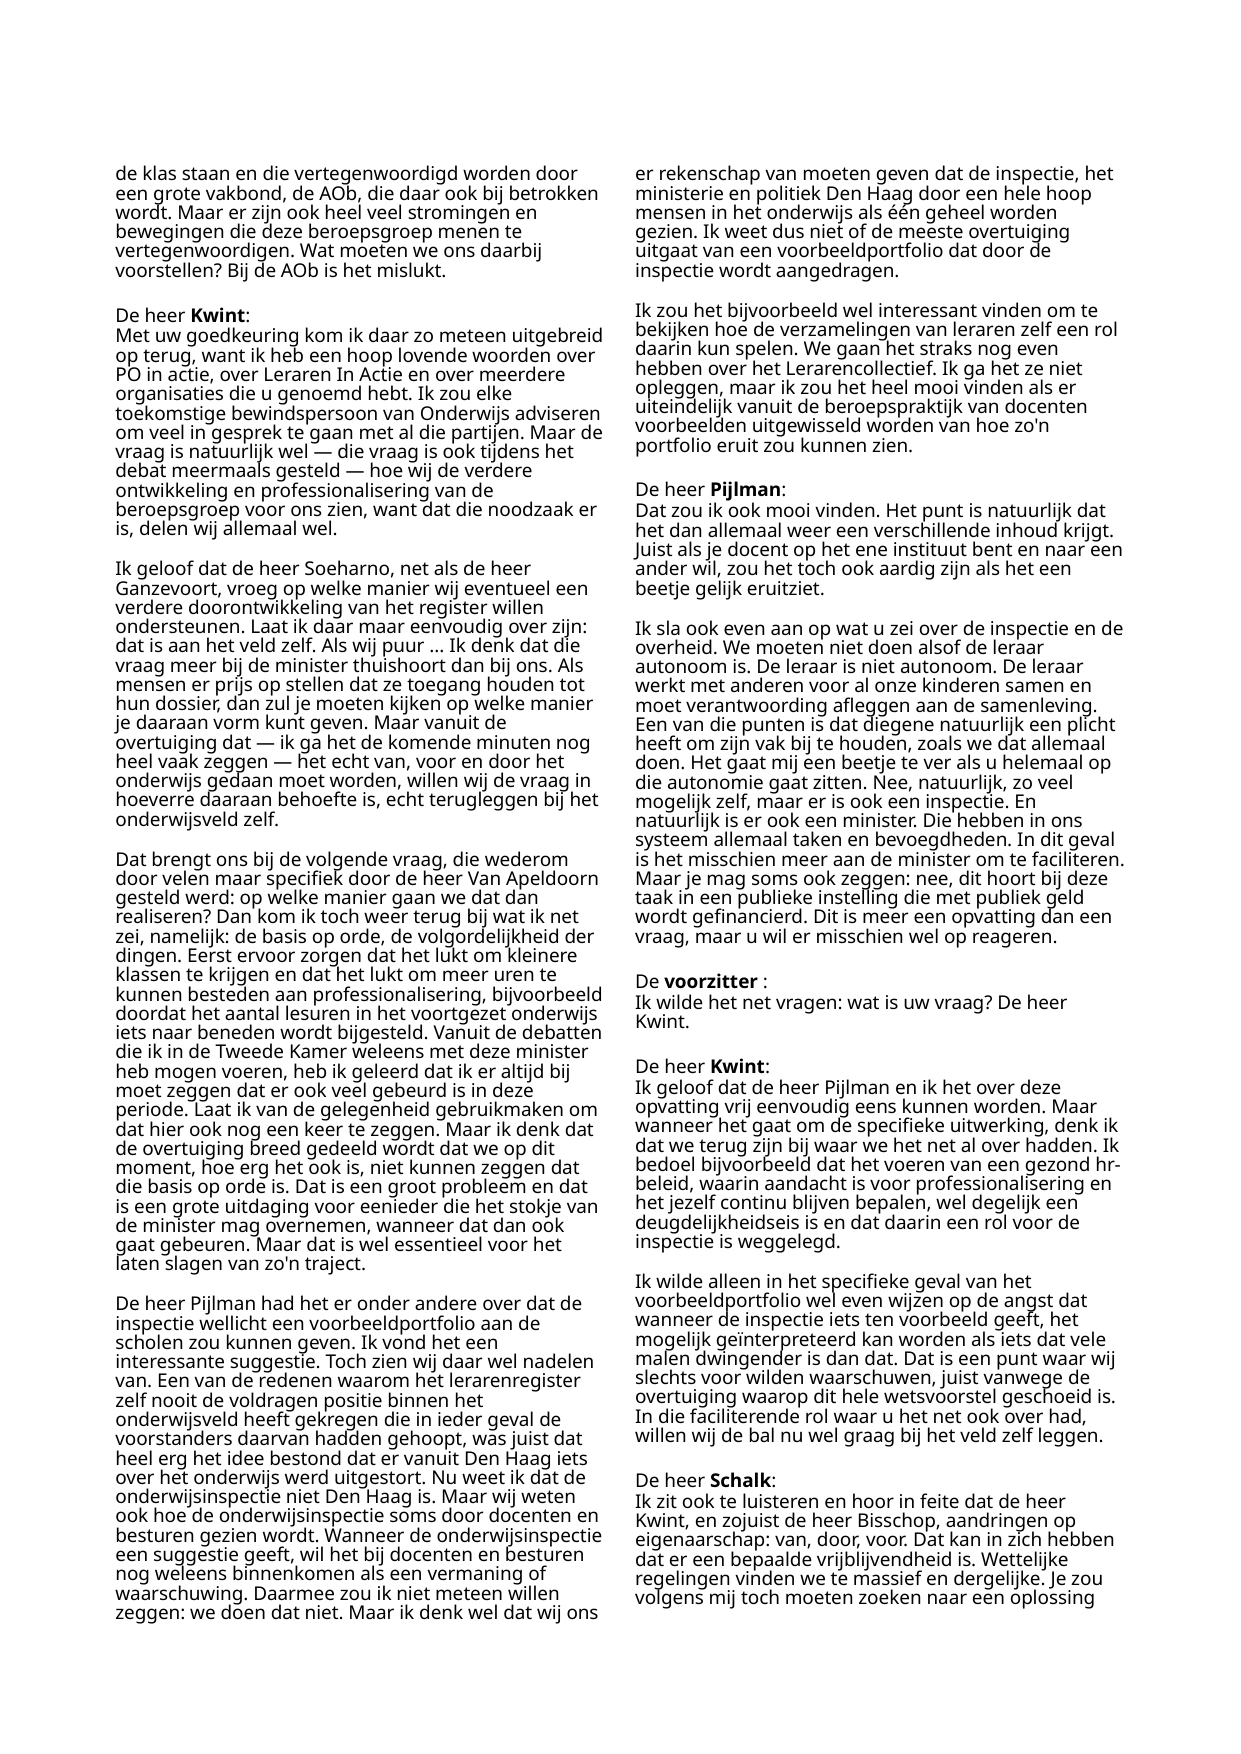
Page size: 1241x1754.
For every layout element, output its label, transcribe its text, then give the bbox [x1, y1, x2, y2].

text Ik wilde het net vragen: wat is uw vraag? De heer Kwint. [635, 994, 1125, 1032]
text Dat zou ik ook mooi vinden. Het punt is natuurlijk dat het dan allemaal weer een verschillende inhoud krijgt. Juist als je docent op het ene instituut bent en naar een ander wil, zou het toch ook aardig zijn als het een beetje gelijk eruitziet. [635, 502, 1125, 599]
text Ik wilde alleen in het specifieke geval van het voorbeeldportfolio wel even wijzen op de angst dat wanneer de inspectie iets ten voorbeeld geeft, het mogelijk geïnterpreteerd kan worden als iets dat vele malen dwingender is dan dat. Dat is een punt waar wij slechts voor wilden waarschuwen, juist vanwege de overtuiging waarop dit hele wetsvoorstel geschoeid is. In die faciliterende rol waar u het net ook over had, willen wij de bal nu wel graag bij het veld zelf leggen. [635, 1273, 1125, 1446]
text Ik geloof dat de heer Pijlman en ik het over deze opvatting vrij eenvoudig eens kunnen worden. Maar wanneer het gaat om de specifieke uitwerking, denk ik dat we terug zijn bij waar we het net al over hadden. Ik bedoel bijvoorbeeld dat het voeren van een gezond hr-beleid, waarin aandacht is voor professionalisering en het jezelf continu blijven bepalen, wel degelijk een deugdelijkheidseis is en dat daarin een rol voor de inspectie is weggelegd. [635, 1079, 1125, 1252]
text Ik zit ook te luisteren en hoor in feite dat de heer Kwint, en zojuist de heer Bisschop, aandringen op eigenaarschap: van, door, voor. Dat kan in zich hebben dat er een bepaalde vrijblijvendheid is. Wettelijke regelingen vinden we te massief en dergelijke. Je zou volgens mij toch moeten zoeken naar een oplossing [635, 1493, 1125, 1608]
text De heer Kwint: [635, 1053, 1125, 1079]
text de klas staan en die vertegenwoordigd worden door een grote vakbond, de AOb, die daar ook bij betrokken wordt. Maar er zijn ook heel veel stromingen en bewegingen die deze beroepsgroep menen te vertegenwoordigen. Wat moeten we ons daarbij voorstellen? Bij de AOb is het mislukt. [115, 165, 605, 281]
text De voorzitter : [635, 968, 1125, 994]
text Dat brengt ons bij de volgende vraag, die wederom door velen maar specifiek door de heer Van Apeldoorn gesteld werd: op welke manier gaan we dat dan realiseren? Dan kom ik toch weer terug bij wat ik net zei, namelijk: de basis op orde, de volgordelijkheid der dingen. Eerst ervoor zorgen dat het lukt om kleinere klassen te krijgen en dat het lukt om meer uren te kunnen besteden aan professionalisering, bijvoorbeeld doordat het aantal lesuren in het voortgezet onderwijs iets naar beneden wordt bijgesteld. Vanuit de debatten die ik in de Tweede Kamer weleens met deze minister heb mogen voeren, heb ik geleerd dat ik er altijd bij moet zeggen dat er ook veel gebeurd is in deze periode. Laat ik van de gelegenheid gebruikmaken om dat hier ook nog een keer te zeggen. Maar ik denk dat de overtuiging breed gedeeld wordt dat we op dit moment, hoe erg het ook is, niet kunnen zeggen dat die basis op orde is. Dat is een groot probleem en dat is een grote uitdaging voor eenieder die het stokje van de minister mag overnemen, wanneer dat dan ook gaat gebeuren. Maar dat is wel essentieel voor het laten slagen van zo'n traject. [115, 851, 605, 1275]
text De heer Pijlman: [635, 477, 1125, 502]
text Ik zou het bijvoorbeeld wel interessant vinden om te bekijken hoe de verzamelingen van leraren zelf een rol daarin kun spelen. We gaan het straks nog even hebben over het Lerarencollectief. Ik ga het ze niet opleggen, maar ik zou het heel mooi vinden als er uiteindelijk vanuit de beroepspraktijk van docenten voorbeelden uitgewisseld worden van hoe zo'n portfolio eruit zou kunnen zien. [635, 302, 1125, 456]
text Met uw goedkeuring kom ik daar zo meteen uitgebreid op terug, want ik heb een hoop lovende woorden over PO in actie, over Leraren In Actie en over meerdere organisaties die u genoemd hebt. Ik zou elke toekomstige bewindspersoon van Onderwijs adviseren om veel in gesprek te gaan met al die partijen. Maar de vraag is natuurlijk wel — die vraag is ook tijdens het debat meermaals gesteld — hoe wij de verdere ontwikkeling en professionalisering van de beroepsgroep voor ons zien, want dat die noodzaak er is, delen wij allemaal wel. [115, 327, 605, 539]
text De heer Schalk: [635, 1467, 1125, 1493]
text Ik sla ook even aan op wat u zei over de inspectie en de overheid. We moeten niet doen alsof de leraar autonoom is. De leraar is niet autonoom. De leraar werkt met anderen voor al onze kinderen samen en moet verantwoording afleggen aan de samenleving. Een van die punten is dat diegene natuurlijk een plicht heeft om zijn vak bij te houden, zoals we dat allemaal doen. Het gaat mij een beetje te ver als u helemaal op die autonomie gaat zitten. Nee, natuurlijk, zo veel mogelijk zelf, maar er is ook een inspectie. En natuurlijk is er ook een minister. Die hebben in ons systeem allemaal taken en bevoegdheden. In dit geval is het misschien meer aan de minister om te faciliteren. Maar je mag soms ook zeggen: nee, dit hoort bij deze taak in een publieke instelling die met publiek geld wordt gefinancierd. Dit is meer een opvatting dan een vraag, maar u wil er misschien wel op reageren. [635, 619, 1125, 947]
text Ik geloof dat de heer Soeharno, net als de heer Ganzevoort, vroeg op welke manier wij eventueel een verdere doorontwikkeling van het register willen ondersteunen. Laat ik daar maar eenvoudig over zijn: dat is aan het veld zelf. Als wij puur ... Ik denk dat die vraag meer bij de minister thuishoort dan bij ons. Als mensen er prijs op stellen dat ze toegang houden tot hun dossier, dan zul je moeten kijken op welke manier je daaraan vorm kunt geven. Maar vanuit de overtuiging dat — ik ga het de komende minuten nog heel vaak zeggen — het echt van, voor en door het onderwijs gedaan moet worden, willen wij de vraag in hoeverre daaraan behoefte is, echt terugleggen bij het onderwijsveld zelf. [115, 560, 605, 830]
text De heer Pijlman had het er onder andere over dat de inspectie wellicht een voorbeeldportfolio aan de scholen zou kunnen geven. Ik vond het een interessante suggestie. Toch zien wij daar wel nadelen van. Een van de redenen waarom het lerarenregister zelf nooit de voldragen positie binnen het onderwijsveld heeft gekregen die in ieder geval de voorstanders daarvan hadden gehoopt, was juist dat heel erg het idee bestond dat er vanuit Den Haag iets over het onderwijs werd uitgestort. Nu weet ik dat de onderwijsinspectie niet Den Haag is. Maar wij weten ook hoe de onderwijsinspectie soms door docenten en besturen gezien wordt. Wanneer de onderwijsinspectie een suggestie geeft, wil het bij docenten en besturen nog weleens binnenkomen als een vermaning of waarschuwing. Daarmee zou ik niet meteen willen zeggen: we doen dat niet. Maar ik denk wel dat wij ons [115, 1295, 605, 1623]
text De heer Kwint: [115, 302, 605, 327]
text er rekenschap van moeten geven dat de inspectie, het ministerie en politiek Den Haag door een hele hoop mensen in het onderwijs als één geheel worden gezien. Ik weet dus niet of de meeste overtuiging uitgaat van een voorbeeldportfolio dat door de inspectie wordt aangedragen. [635, 165, 1125, 281]
